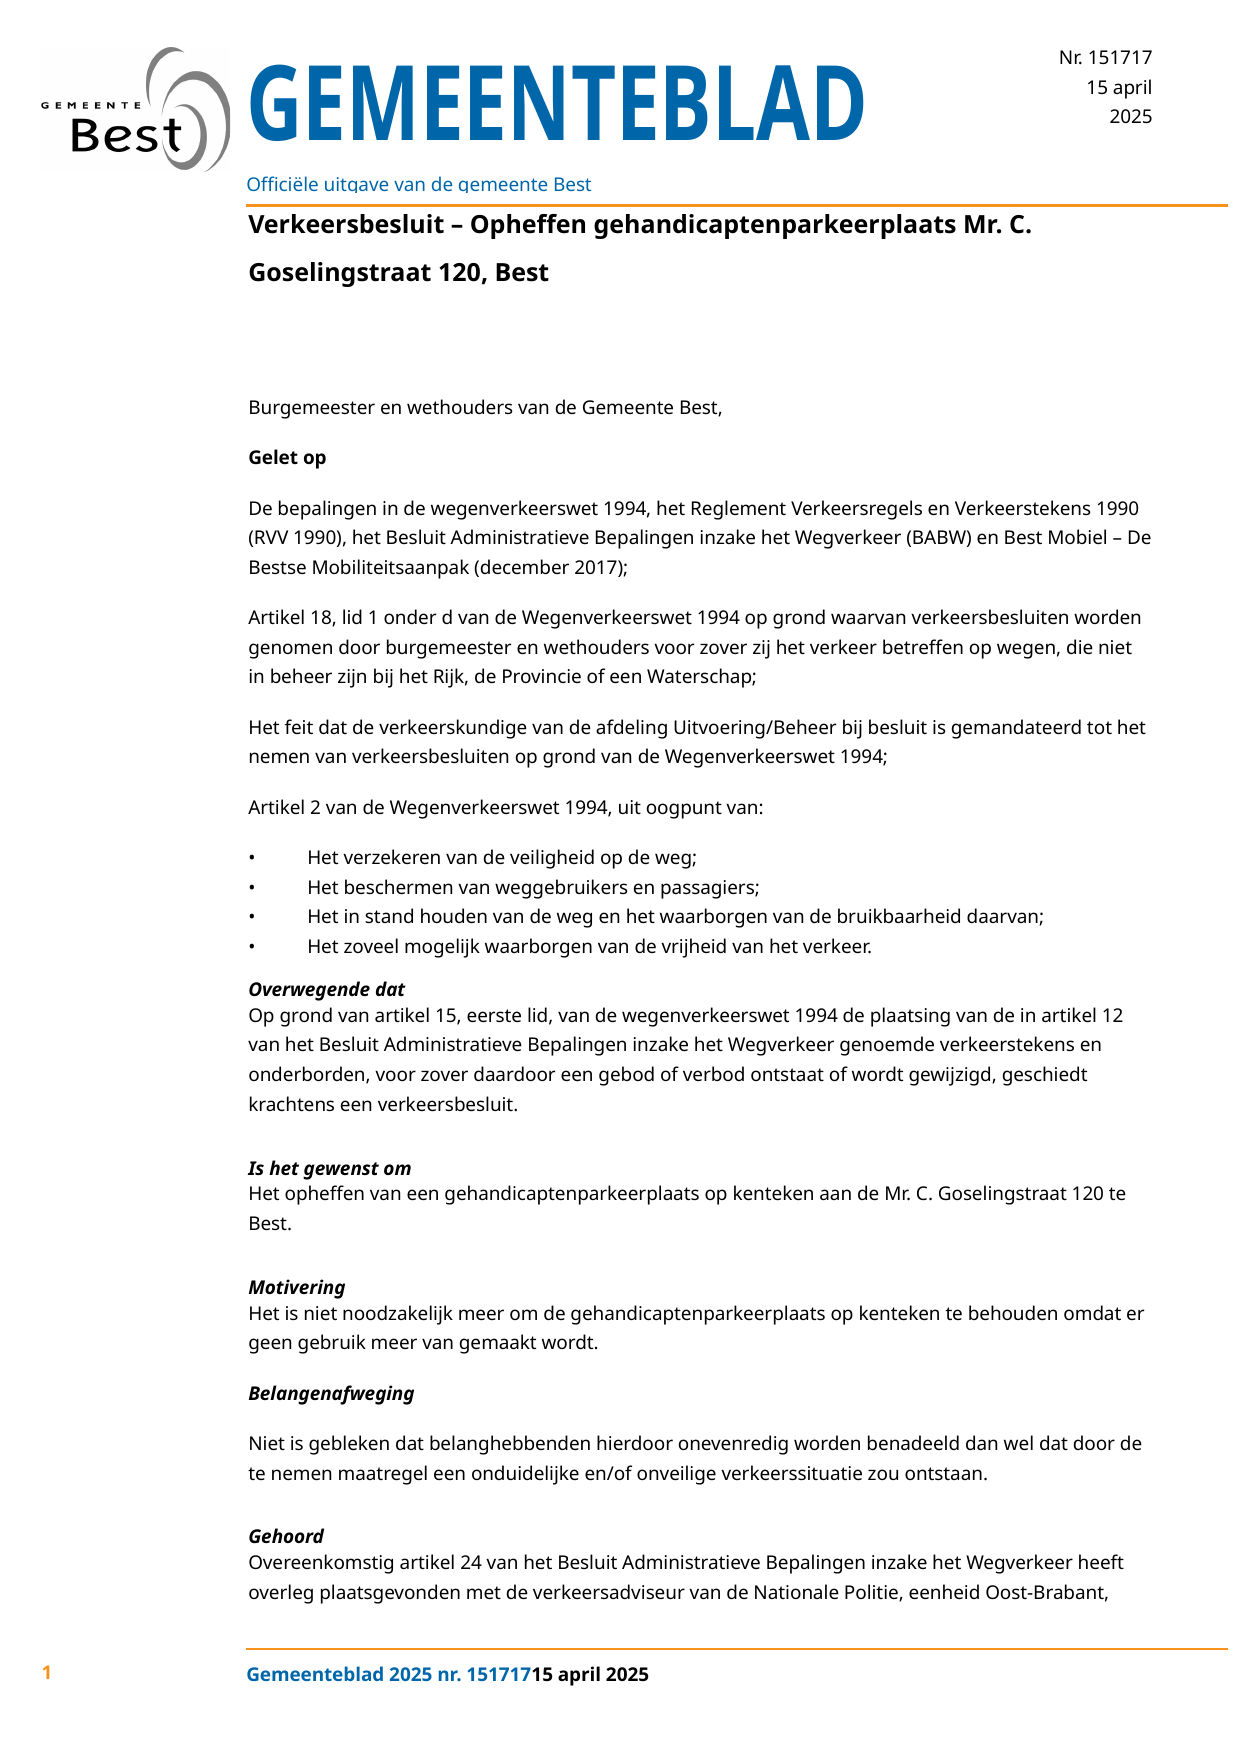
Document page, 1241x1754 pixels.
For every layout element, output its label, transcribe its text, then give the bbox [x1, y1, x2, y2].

text Artikel 18, lid 1 onder d van de Wegenverkeerswet 1994 op grond waarvan verkeersbesluiten worden genomen door burgemeester en wethouders voor zover zij het verkeer betreffen op wegen, die niet in beheer zijn bij het Rijk, de Provincie of een Waterschap; [248, 604, 1152, 689]
text Gehoord [248, 1524, 1152, 1549]
list Het verzekeren van de veiligheid op de weg; [248, 844, 1152, 870]
text Belangenafweging [248, 1380, 1152, 1406]
text Verkeersbesluit – Opheffen gehandicaptenparkeerplaats Mr. C. Goselingstraat 120, Best [248, 207, 1152, 288]
text Motivering [248, 1274, 1152, 1300]
text De bepalingen in de wegenverkeerswet 1994, het Reglement Verkeersregels en Verkeerstekens 1990 (RVV 1990), het Besluit Administratieve Bepalingen inzake het Wegverkeer (BABW) en Best Mobiel – De Bestse Mobiliteitsaanpak (december 2017); [248, 495, 1152, 580]
text Het feit dat de verkeerskundige van de afdeling Uitvoering/Beheer bij besluit is gemandateerd tot het nemen van verkeersbesluiten op grond van de Wegenverkeerswet 1994; [248, 714, 1152, 769]
list Het beschermen van weggebruikers en passagiers; [248, 874, 1152, 900]
text Overeenkomstig artikel 24 van het Besluit Administratieve Bepalingen inzake het Wegverkeer heeft overleg plaatsgevonden met de verkeersadviseur van de Nationale Politie, eenheid Oost-Brabant, [248, 1549, 1152, 1605]
text Niet is gebleken dat belanghebbenden hierdoor onevenredig worden benadeeld dan wel dat door de te nemen maatregel een onduidelijke en/of onveilige verkeerssituatie zou ontstaan. [248, 1430, 1152, 1486]
text Het opheffen van een gehandicaptenparkeerplaats op kenteken aan de Mr. C. Goselingstraat 120 te Best. [248, 1181, 1152, 1236]
list Het in stand houden van de weg en het waarborgen van de bruikbaarheid daarvan; [248, 904, 1152, 929]
text Het is niet noodzakelijk meer om de gehandicaptenparkeerplaats op kenteken te behouden omdat er geen gebruik meer van gemaakt wordt. [248, 1300, 1152, 1355]
text Burgemeester en wethouders van de Gemeente Best, [248, 394, 1152, 420]
text Gelet op [248, 444, 1152, 470]
list Het zoveel mogelijk waarborgen van de vrijheid van het verkeer. [248, 933, 1152, 959]
text Op grond van artikel 15, eerste lid, van de wegenverkeerswet 1994 de plaatsing van de in artikel 12 van het Besluit Administratieve Bepalingen inzake het Wegverkeer genoemde verkeerstekens en onderborden, voor zover daardoor een gebod of verbod ontstaat of wordt gewijzigd, geschiedt krachtens een verkeersbesluit. [248, 1002, 1152, 1117]
text Is het gewenst om [248, 1155, 1152, 1181]
picture [41, 47, 231, 172]
text Artikel 2 van de Wegenverkeerswet 1994, uit oogpunt van: [248, 794, 1152, 820]
text Overwegende dat [248, 976, 1152, 1002]
